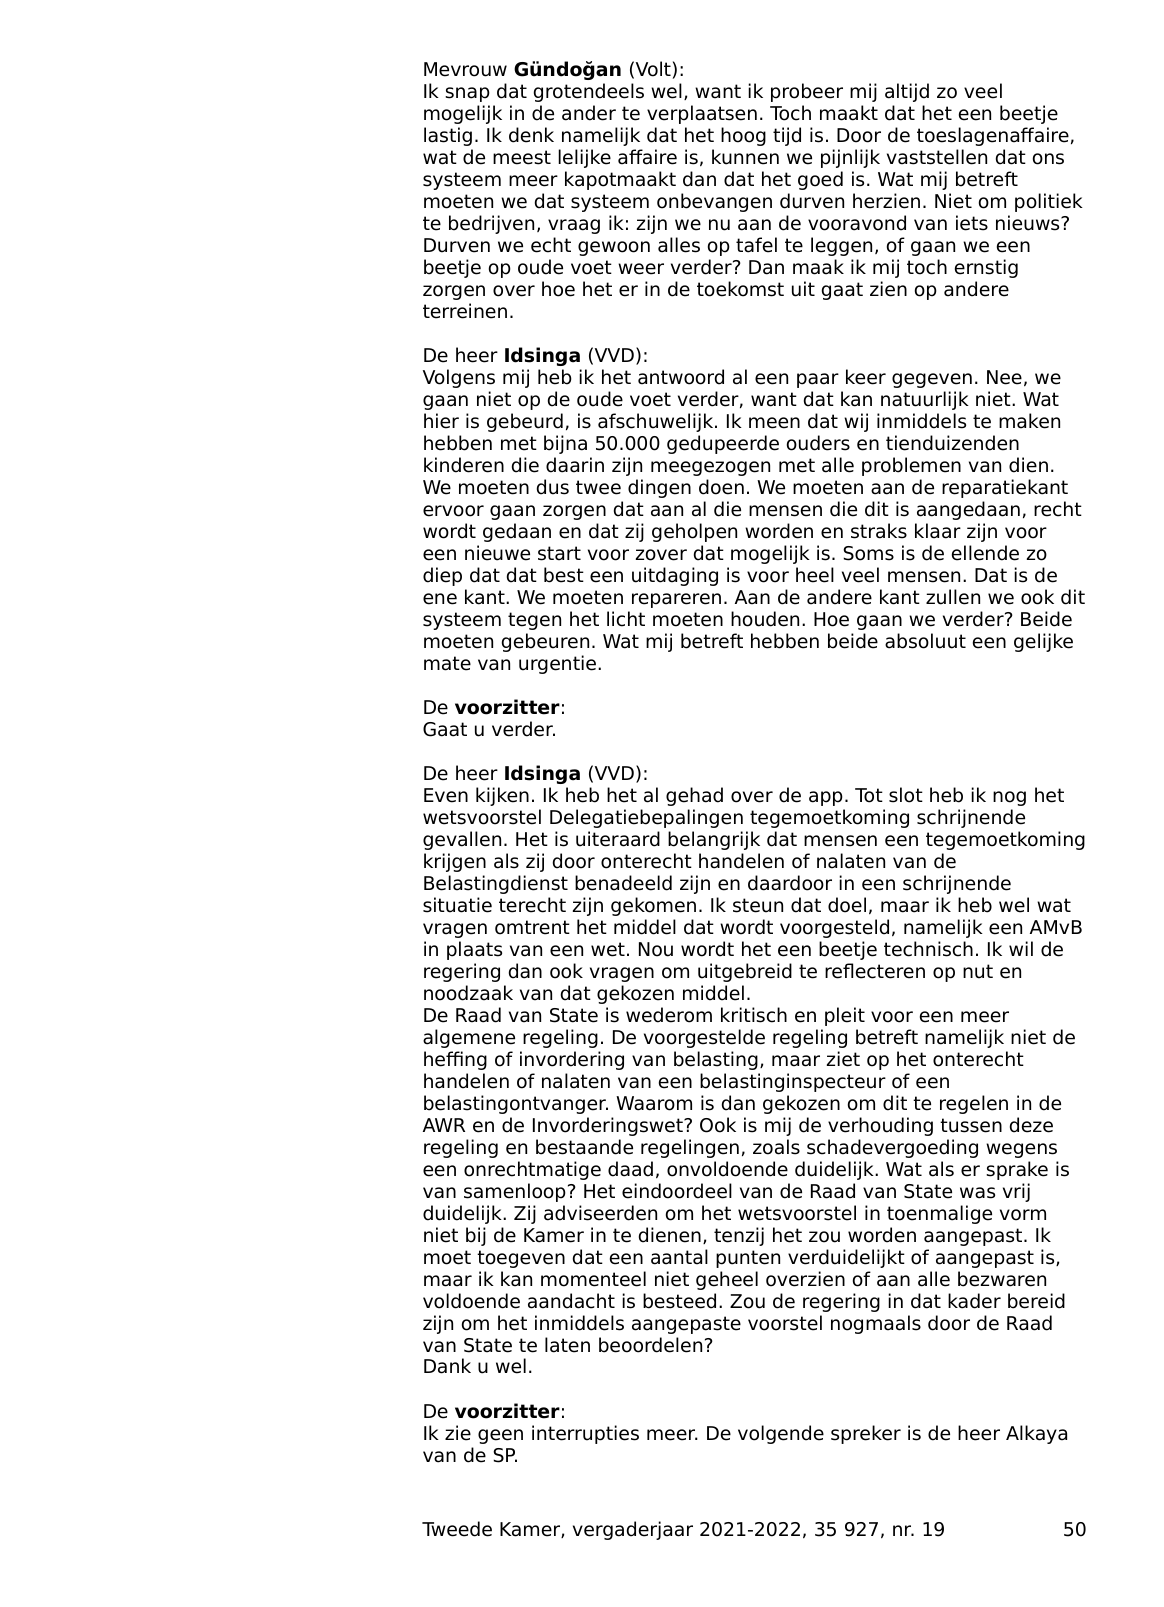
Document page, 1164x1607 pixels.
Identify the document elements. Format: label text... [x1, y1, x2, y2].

text De heer Idsinga (VVD): [422, 345, 1087, 367]
text Gaat u verder. [422, 719, 1087, 741]
text Even kijken. Ik heb het al gehad over de app. Tot slot heb ik nog het wetsvoorstel Delegatiebepalingen tegemoetkoming schrijnende gevallen. Het is uiteraard belangrijk dat mensen een tegemoetkoming krijgen als zij door onterecht handelen of nalaten van de Belastingdienst benadeeld zijn en daardoor in een schrijnende situatie terecht zijn gekomen. Ik steun dat doel, maar ik heb wel wat vragen omtrent het middel dat wordt voorgesteld, namelijk een AMvB in plaats van een wet. Nou wordt het een beetje technisch. Ik wil de regering dan ook vragen om uitgebreid te reflecteren op nut en noodzaak van dat gekozen middel. [422, 785, 1087, 1005]
text De heer Idsinga (VVD): [422, 763, 1087, 785]
text De voorzitter: [422, 1401, 1087, 1423]
text De Raad van State is wederom kritisch en pleit voor een meer algemene regeling. De voorgestelde regeling betreft namelijk niet de heffing of invordering van belasting, maar ziet op het onterecht handelen of nalaten van een belastinginspecteur of een belastingontvanger. Waarom is dan gekozen om dit te regelen in de AWR en de Invorderingswet? Ook is mij de verhouding tussen deze regeling en bestaande regelingen, zoals schadevergoeding wegens een onrechtmatige daad, onvoldoende duidelijk. Wat als er sprake is van samenloop? Het eindoordeel van de Raad van State was vrij duidelijk. Zij adviseerden om het wetsvoorstel in toenmalige vorm niet bij de Kamer in te dienen, tenzij het zou worden aangepast. Ik moet toegeven dat een aantal punten verduidelijkt of aangepast is, maar ik kan momenteel niet geheel overzien of aan alle bezwaren voldoende aandacht is besteed. Zou de regering in dat kader bereid zijn om het inmiddels aangepaste voorstel nogmaals door de Raad van State te laten beoordelen? [422, 1005, 1087, 1356]
text Dank u wel. [422, 1356, 1087, 1378]
text Mevrouw Gündoğan (Volt): [422, 59, 1087, 81]
text Volgens mij heb ik het antwoord al een paar keer gegeven. Nee, we gaan niet op de oude voet verder, want dat kan natuurlijk niet. Wat hier is gebeurd, is afschuwelijk. Ik meen dat wij inmiddels te maken hebben met bijna 50.000 gedupeerde ouders en tienduizenden kinderen die daarin zijn meegezogen met alle problemen van dien. We moeten dus twee dingen doen. We moeten aan de reparatiekant ervoor gaan zorgen dat aan al die mensen die dit is aangedaan, recht wordt gedaan en dat zij geholpen worden en straks klaar zijn voor een nieuwe start voor zover dat mogelijk is. Soms is de ellende zo diep dat dat best een uitdaging is voor heel veel mensen. Dat is de ene kant. We moeten repareren. Aan de andere kant zullen we ook dit systeem tegen het licht moeten houden. Hoe gaan we verder? Beide moeten gebeuren. Wat mij betreft hebben beide absoluut een gelijke mate van urgentie. [422, 367, 1087, 675]
text De voorzitter: [422, 697, 1087, 719]
text Ik zie geen interrupties meer. De volgende spreker is de heer Alkaya van de SP. [422, 1423, 1087, 1467]
text Ik snap dat grotendeels wel, want ik probeer mij altijd zo veel mogelijk in de ander te verplaatsen. Toch maakt dat het een beetje lastig. Ik denk namelijk dat het hoog tijd is. Door de toeslagenaffaire, wat de meest lelijke affaire is, kunnen we pijnlijk vaststellen dat ons systeem meer kapotmaakt dan dat het goed is. Wat mij betreft moeten we dat systeem onbevangen durven herzien. Niet om politiek te bedrijven, vraag ik: zijn we nu aan de vooravond van iets nieuws? Durven we echt gewoon alles op tafel te leggen, of gaan we een beetje op oude voet weer verder? Dan maak ik mij toch ernstig zorgen over hoe het er in de toekomst uit gaat zien op andere terreinen. [422, 81, 1087, 323]
